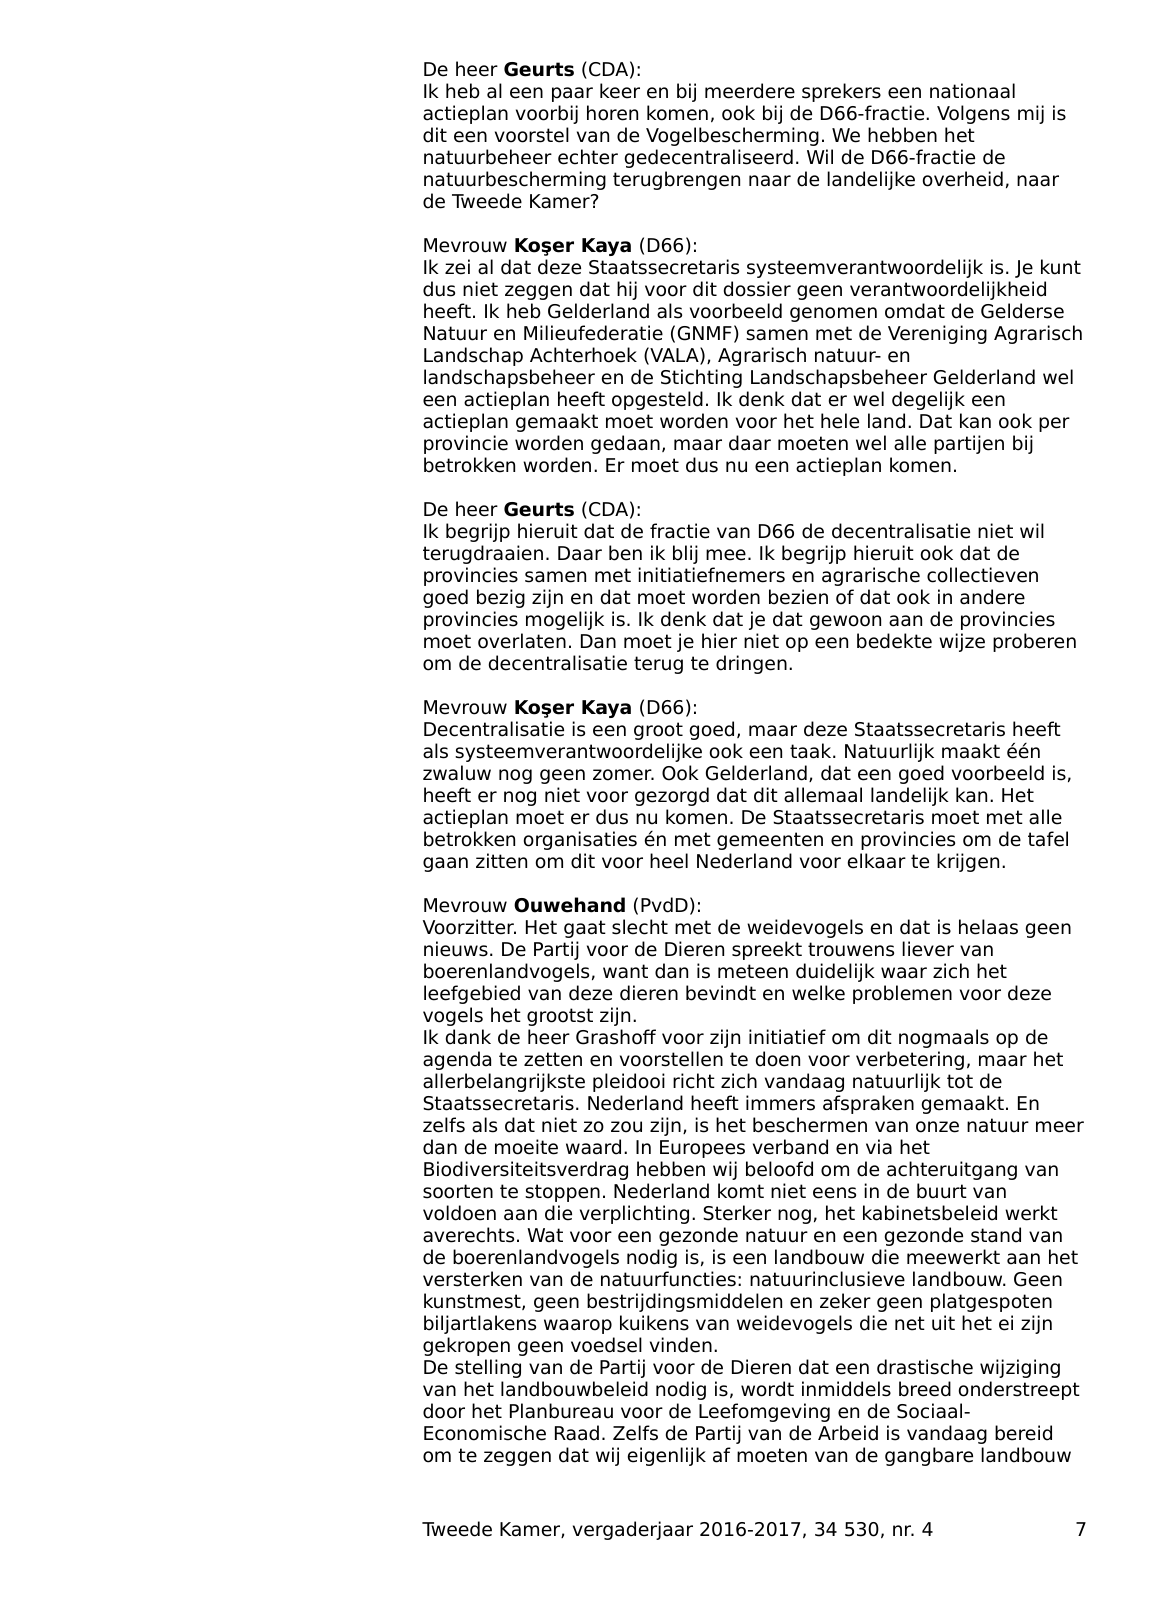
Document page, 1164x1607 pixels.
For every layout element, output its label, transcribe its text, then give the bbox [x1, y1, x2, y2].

text Mevrouw Koşer Kaya (D66): [422, 697, 1087, 719]
text Ik dank de heer Grashoff voor zijn initiatief om dit nogmaals op de agenda te zetten en voorstellen te doen voor verbetering, maar het allerbelangrijkste pleidooi richt zich vandaag natuurlijk tot de Staatssecretaris. Nederland heeft immers afspraken gemaakt. En zelfs als dat niet zo zou zijn, is het beschermen van onze natuur meer dan de moeite waard. In Europees verband en via het Biodiversiteitsverdrag hebben wij beloofd om de achteruitgang van soorten te stoppen. Nederland komt niet eens in de buurt van voldoen aan die verplichting. Sterker nog, het kabinetsbeleid werkt averechts. Wat voor een gezonde natuur en een gezonde stand van de boerenlandvogels nodig is, is een landbouw die meewerkt aan het versterken van de natuurfuncties: natuurinclusieve landbouw. Geen kunstmest, geen bestrijdingsmiddelen en zeker geen platgespoten biljartlakens waarop kuikens van weidevogels die net uit het ei zijn gekropen geen voedsel vinden. [422, 1027, 1087, 1357]
text De heer Geurts (CDA): [422, 499, 1087, 521]
text Voorzitter. Het gaat slecht met de weidevogels en dat is helaas geen nieuws. De Partij voor de Dieren spreekt trouwens liever van boerenlandvogels, want dan is meteen duidelijk waar zich het leefgebied van deze dieren bevindt en welke problemen voor deze vogels het grootst zijn. [422, 917, 1087, 1027]
text Decentralisatie is een groot goed, maar deze Staatssecretaris heeft als systeemverantwoordelijke ook een taak. Natuurlijk maakt één zwaluw nog geen zomer. Ook Gelderland, dat een goed voorbeeld is, heeft er nog niet voor gezorgd dat dit allemaal landelijk kan. Het actieplan moet er dus nu komen. De Staatssecretaris moet met alle betrokken organisaties én met gemeenten en provincies om de tafel gaan zitten om dit voor heel Nederland voor elkaar te krijgen. [422, 719, 1087, 873]
text Ik heb al een paar keer en bij meerdere sprekers een nationaal actieplan voorbij horen komen, ook bij de D66-fractie. Volgens mij is dit een voorstel van de Vogelbescherming. We hebben het natuurbeheer echter gedecentraliseerd. Wil de D66-fractie de natuurbescherming terugbrengen naar de landelijke overheid, naar de Tweede Kamer? [422, 81, 1087, 213]
text Ik begrijp hieruit dat de fractie van D66 de decentralisatie niet wil terugdraaien. Daar ben ik blij mee. Ik begrijp hieruit ook dat de provincies samen met initiatiefnemers en agrarische collectieven goed bezig zijn en dat moet worden bezien of dat ook in andere provincies mogelijk is. Ik denk dat je dat gewoon aan de provincies moet overlaten. Dan moet je hier niet op een bedekte wijze proberen om de decentralisatie terug te dringen. [422, 521, 1087, 675]
text Mevrouw Ouwehand (PvdD): [422, 895, 1087, 917]
text De stelling van de Partij voor de Dieren dat een drastische wijziging van het landbouwbeleid nodig is, wordt inmiddels breed onderstreept door het Planbureau voor de Leefomgeving en de Sociaal-Economische Raad. Zelfs de Partij van de Arbeid is vandaag bereid om te zeggen dat wij eigenlijk af moeten van de gangbare landbouw [422, 1357, 1087, 1467]
text Mevrouw Koşer Kaya (D66): [422, 235, 1087, 257]
text Ik zei al dat deze Staatssecretaris systeemverantwoordelijk is. Je kunt dus niet zeggen dat hij voor dit dossier geen verantwoordelijkheid heeft. Ik heb Gelderland als voorbeeld genomen omdat de Gelderse Natuur en Milieufederatie (GNMF) samen met de Vereniging Agrarisch Landschap Achterhoek (VALA), Agrarisch natuur- en landschapsbeheer en de Stichting Landschapsbeheer Gelderland wel een actieplan heeft opgesteld. Ik denk dat er wel degelijk een actieplan gemaakt moet worden voor het hele land. Dat kan ook per provincie worden gedaan, maar daar moeten wel alle partijen bij betrokken worden. Er moet dus nu een actieplan komen. [422, 257, 1087, 477]
text De heer Geurts (CDA): [422, 59, 1087, 81]
